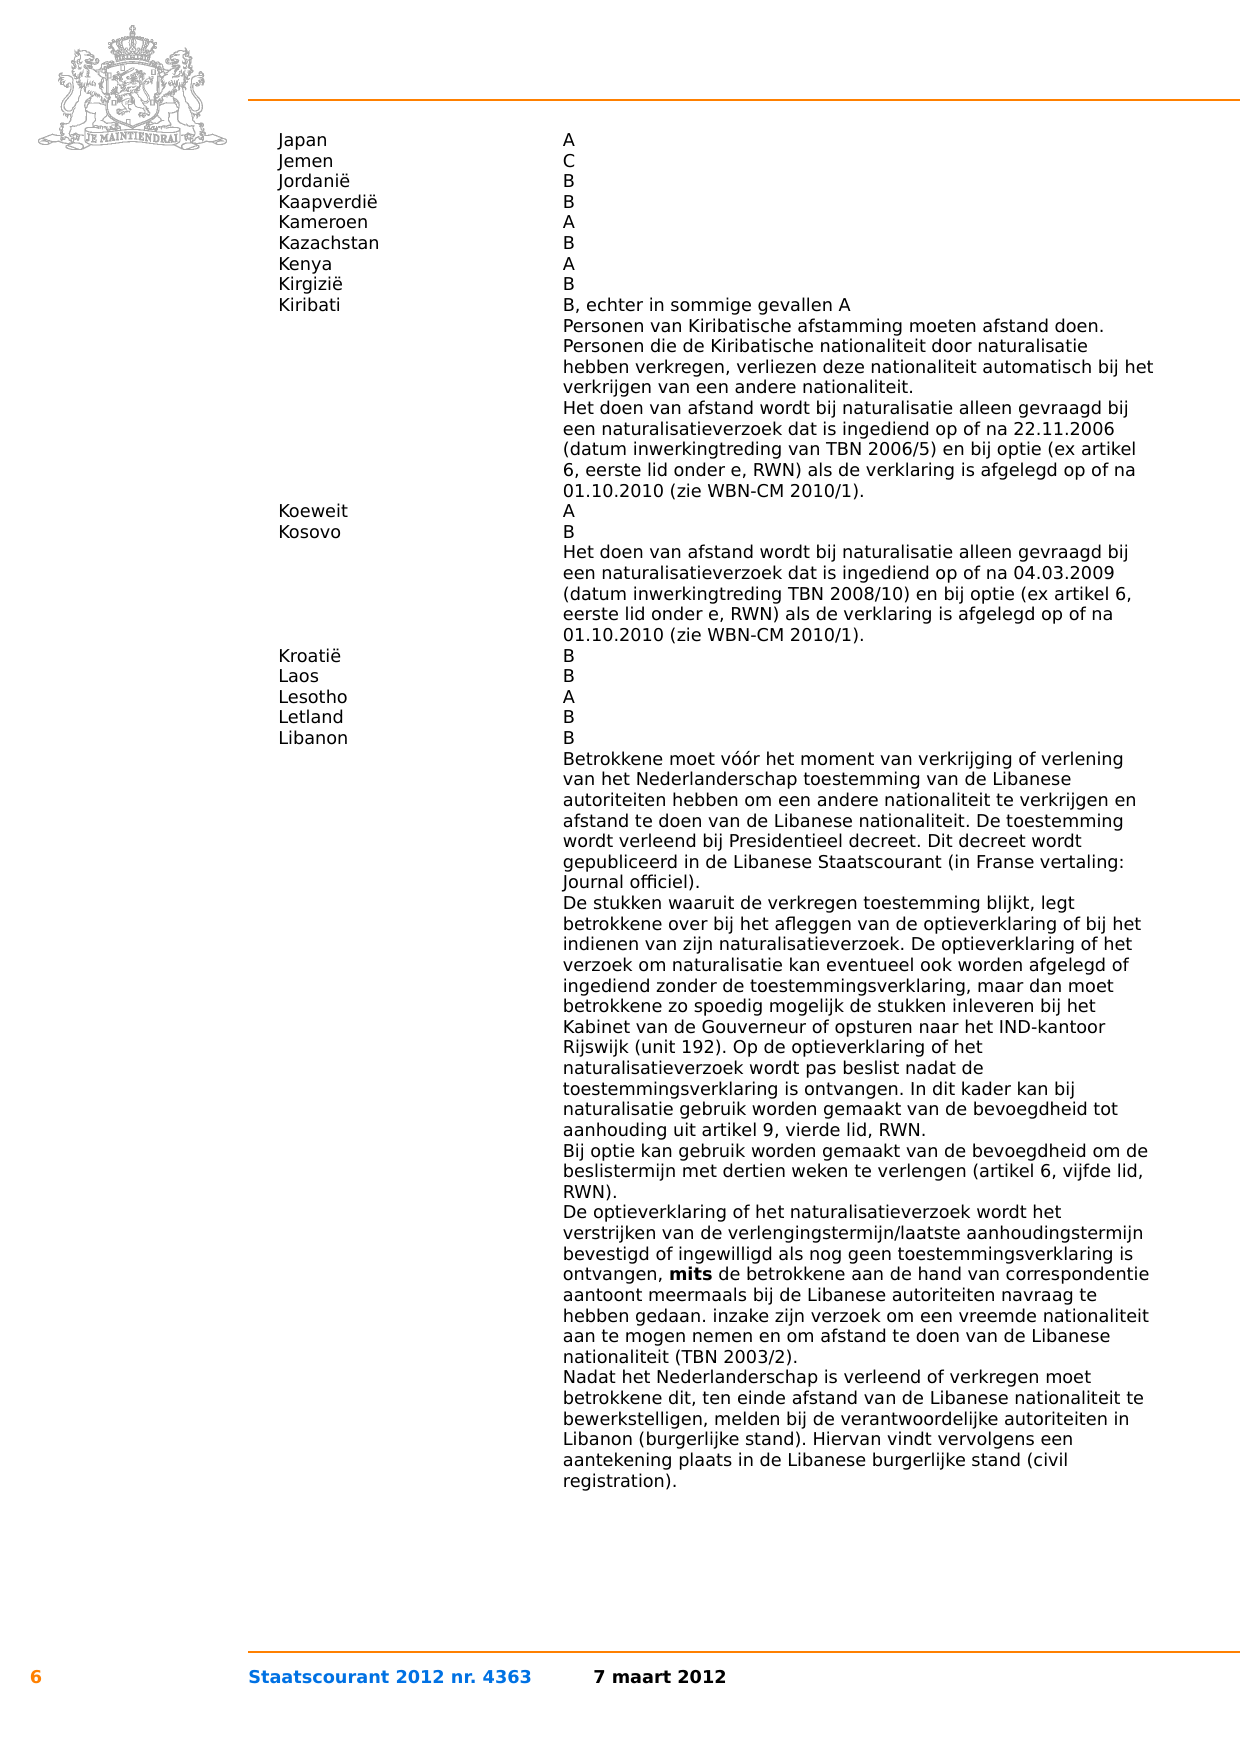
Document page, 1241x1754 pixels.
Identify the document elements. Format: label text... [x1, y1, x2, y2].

picture [38, 25, 227, 150]
table_cell Koeweit [278, 501, 557, 522]
table_cell Kameroen [278, 213, 557, 233]
table_cell B [557, 171, 1163, 192]
table_cell Kosovo [278, 522, 557, 646]
table_cell B Het doen van afstand wordt bij naturalisatie alleen gevraagd bij een naturalisatieverzoek dat is ingediend op of na 04.03.2009 (datum inwerkingtreding TBN 2008/10) en bij optie (ex artikel 6, eerste lid onder e, RWN) als de verklaring is afgelegd op of na 01.10.2010 (zie WBN-CM 2010/1). [557, 522, 1163, 646]
table_cell A [557, 501, 1163, 522]
table_cell B [557, 646, 1163, 666]
table_cell B [557, 666, 1163, 687]
table_cell Kaapverdië [278, 192, 557, 212]
table_cell B [557, 233, 1163, 254]
table_cell Jordanië [278, 171, 557, 192]
table_cell Laos [278, 666, 557, 687]
table_cell [278, 1368, 557, 1491]
table_cell Kenya [278, 254, 557, 274]
table_cell B [557, 708, 1163, 728]
table_cell A [557, 687, 1163, 707]
table_cell Libanon [278, 728, 557, 893]
table_cell B, echter in sommige gevallen A Personen van Kiribatische afstamming moeten afstand doen. Personen die de Kiribatische nationaliteit door naturalisatie hebben verkregen, verliezen deze nationaliteit automatisch bij het verkrijgen van een andere nationaliteit. Het doen van afstand wordt bij naturalisatie alleen gevraagd bij een naturalisatieverzoek dat is ingediend op of na 22.11.2006 (datum inwerkingtreding van TBN 2006/5) en bij optie (ex artikel 6, eerste lid onder e, RWN) als de verklaring is afgelegd op of na 01.10.2010 (zie WBN-CM 2010/1). [557, 295, 1163, 501]
table_cell [278, 1203, 557, 1367]
table_cell A [557, 254, 1163, 274]
table_cell Lesotho [278, 687, 557, 707]
table_cell B [557, 192, 1163, 212]
table_cell Bij optie kan gebruik worden gemaakt van de bevoegdheid om de beslistermijn met dertien weken te verlengen (artikel 6, vijfde lid, RWN). [557, 1141, 1163, 1202]
table_cell Kazachstan [278, 233, 557, 254]
table_cell A [557, 130, 1163, 151]
table_cell Japan [278, 130, 557, 151]
table_cell Jemen [278, 151, 557, 171]
table_cell [278, 893, 557, 1141]
table_cell De stukken waaruit de verkregen toestemming blijkt, legt betrokkene over bij het afleggen van de optieverklaring of bij het indienen van zijn naturalisatieverzoek. De optieverklaring of het verzoek om naturalisatie kan eventueel ook worden afgelegd of ingediend zonder de toestemmingsverklaring, maar dan moet betrokkene zo spoedig mogelijk de stukken inleveren bij het Kabinet van de Gouverneur of opsturen naar het IND-kantoor Rijswijk (unit 192). Op de optieverklaring of het naturalisatieverzoek wordt pas beslist nadat de toestemmingsverklaring is ontvangen. In dit kader kan bij naturalisatie gebruik worden gemaakt van de bevoegdheid tot aanhouding uit artikel 9, vierde lid, RWN. [557, 893, 1163, 1141]
table_cell C [557, 151, 1163, 171]
table_cell Kiribati [278, 295, 557, 501]
table_cell Letland [278, 708, 557, 728]
table_cell Nadat het Nederlanderschap is verleend of verkregen moet betrokkene dit, ten einde afstand van de Libanese nationaliteit te bewerkstelligen, melden bij de verantwoordelijke autoriteiten in Libanon (burgerlijke stand). Hiervan vindt vervolgens een aantekening plaats in de Libanese burgerlijke stand (civil registration). [557, 1368, 1163, 1491]
table_cell B [557, 274, 1163, 295]
table_cell A [557, 213, 1163, 233]
table_cell De optieverklaring of het naturalisatieverzoek wordt het verstrijken van de verlengingstermijn/laatste aanhoudingstermijn bevestigd of ingewilligd als nog geen toestemmingsverklaring is ontvangen, mits de betrokkene aan de hand van correspondentie aantoont meermaals bij de Libanese autoriteiten navraag te hebben gedaan. inzake zijn verzoek om een vreemde nationaliteit aan te mogen nemen en om afstand te doen van de Libanese nationaliteit (TBN 2003/2). [557, 1203, 1163, 1367]
table_cell B Betrokkene moet vóór het moment van verkrijging of verlening van het Nederlanderschap toestemming van de Libanese autoriteiten hebben om een andere nationaliteit te verkrijgen en afstand te doen van de Libanese nationaliteit. De toestemming wordt verleend bij Presidentieel decreet. Dit decreet wordt gepubliceerd in de Libanese Staatscourant (in Franse vertaling: Journal officiel). [557, 728, 1163, 893]
table_cell Kirgizië [278, 274, 557, 295]
table_cell [278, 1141, 557, 1202]
table_cell Kroatië [278, 646, 557, 666]
